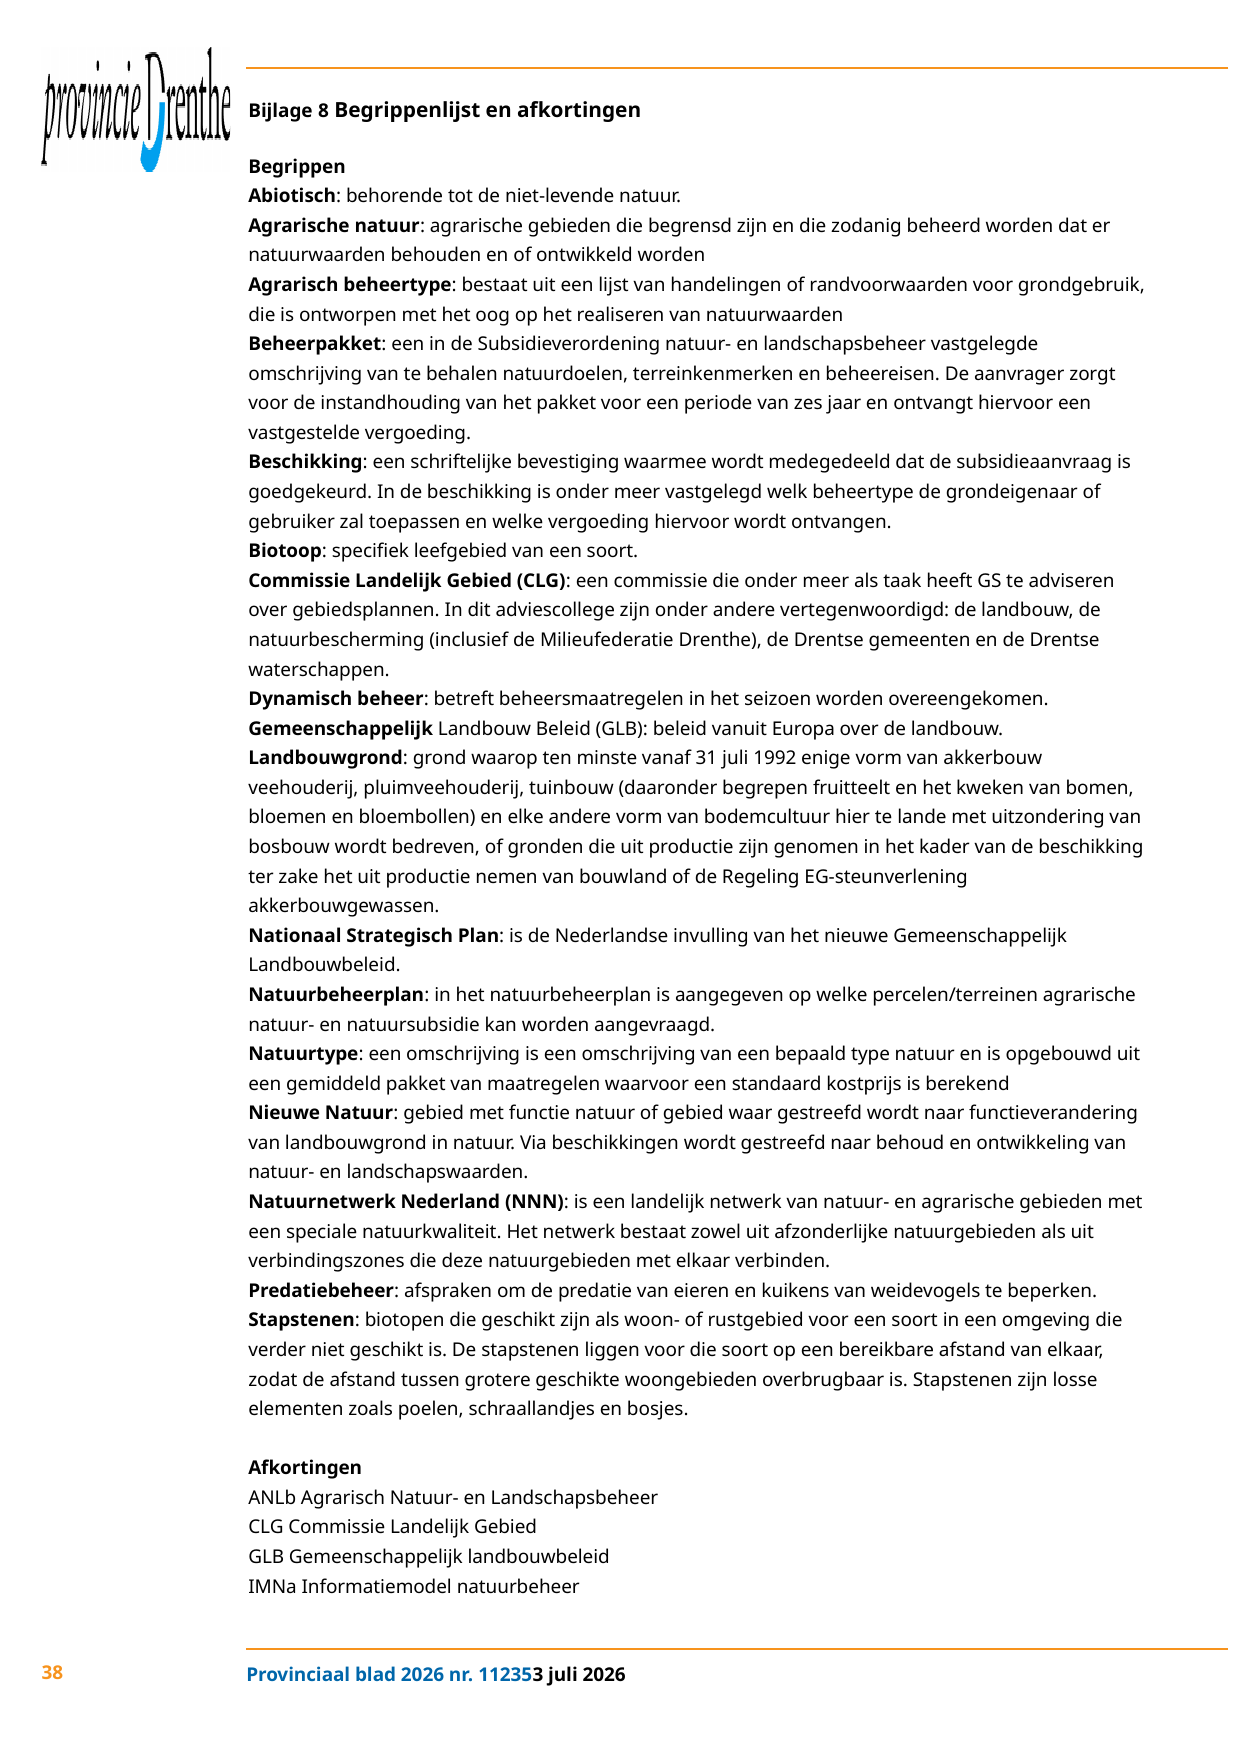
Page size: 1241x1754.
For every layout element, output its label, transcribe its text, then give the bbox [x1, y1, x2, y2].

text Natuurbeheerplan: in het natuurbeheerplan is aangegeven op welke percelen/terreinen agrarische natuur- en natuursubsidie kan worden aangevraagd. [248, 981, 1152, 1037]
text Beschikking: een schriftelijke bevestiging waarmee wordt medegedeeld dat de subsidieaanvraag is goedgekeurd. In de beschikking is onder meer vastgelegd welk beheertype de grondeigenaar of gebruiker zal toepassen en welke vergoeding hiervoor wordt ontvangen. [248, 449, 1152, 534]
text Natuurnetwerk Nederland (NNN): is een landelijk netwerk van natuur- en agrarische gebieden met een speciale natuurkwaliteit. Het netwerk bestaat zowel uit afzonderlijke natuurgebieden als uit verbindingszones die deze natuurgebieden met elkaar verbinden. [248, 1188, 1152, 1273]
text Begrippen [248, 153, 1152, 179]
text GLB Gemeenschappelijk landbouwbeleid [248, 1543, 1152, 1569]
text Agrarische natuur: agrarische gebieden die begrensd zijn en die zodanig beheerd worden dat er natuurwaarden behouden en of ontwikkeld worden [248, 212, 1152, 267]
text Bijlage 8 Begrippenlijst en afkortingen [248, 95, 1152, 123]
text Afkortingen [248, 1454, 1152, 1480]
text Commissie Landelijk Gebied (CLG): een commissie die onder meer als taak heeft GS te adviseren over gebiedsplannen. In dit adviescollege zijn onder andere vertegenwoordigd: de landbouw, de natuurbescherming (inclusief de Milieufederatie Drenthe), de Drentse gemeenten en de Drentse waterschappen. [248, 567, 1152, 682]
text ANLb Agrarisch Natuur- en Landschapsbeheer [248, 1484, 1152, 1510]
text Stapstenen: biotopen die geschikt zijn als woon- of rustgebied voor een soort in een omgeving die verder niet geschikt is. De stapstenen liggen voor die soort op een bereikbare afstand van elkaar, zodat de afstand tussen grotere geschikte woongebieden overbrugbaar is. Stapstenen zijn losse elementen zoals poelen, schraallandjes en bosjes. [248, 1307, 1152, 1421]
text CLG Commissie Landelijk Gebied [248, 1514, 1152, 1539]
text Dynamisch beheer: betreft beheersmaatregelen in het seizoen worden overeengekomen. [248, 685, 1152, 711]
text IMNa Informatiemodel natuurbeheer [248, 1573, 1152, 1599]
text Gemeenschappelijk Landbouw Beleid (GLB): beleid vanuit Europa over de landbouw. [248, 715, 1152, 741]
text Beheerpakket: een in de Subsidieverordening natuur- en landschapsbeheer vastgelegde omschrijving van te behalen natuurdoelen, terreinkenmerken en beheereisen. De aanvrager zorgt voor de instandhouding van het pakket voor een periode van zes jaar en ontvangt hiervoor een vastgestelde vergoeding. [248, 330, 1152, 445]
text Predatiebeheer: afspraken om de predatie van eieren en kuikens van weidevogels te beperken. [248, 1277, 1152, 1303]
text Nationaal Strategisch Plan: is de Nederlandse invulling van het nieuwe Gemeenschappelijk Landbouwbeleid. [248, 922, 1152, 977]
text Biotoop: specifiek leefgebied van een soort. [248, 537, 1152, 563]
text Abiotisch: behorende tot de niet-levende natuur. [248, 182, 1152, 208]
text Landbouwgrond: grond waarop ten minste vanaf 31 juli 1992 enige vorm van akkerbouw veehouderij, pluimveehouderij, tuinbouw (daaronder begrepen fruitteelt en het kweken van bomen, bloemen en bloembollen) en elke andere vorm van bodemcultuur hier te lande met uitzondering van bosbouw wordt bedreven, of gronden die uit productie zijn genomen in het kader van de beschikking ter zake het uit productie nemen van bouwland of de Regeling EG-steunverlening akkerbouwgewassen. [248, 744, 1152, 918]
picture [41, 47, 231, 172]
text Natuurtype: een omschrijving is een omschrijving van een bepaald type natuur en is opgebouwd uit een gemiddeld pakket van maatregelen waarvoor een standaard kostprijs is berekend [248, 1040, 1152, 1096]
text Agrarisch beheertype: bestaat uit een lijst van handelingen of randvoorwaarden voor grondgebruik, die is ontworpen met het oog op het realiseren van natuurwaarden [248, 271, 1152, 327]
text Nieuwe Natuur: gebied met functie natuur of gebied waar gestreefd wordt naar functieverandering van landbouwgrond in natuur. Via beschikkingen wordt gestreefd naar behoud en ontwikkeling van natuur- en landschapswaarden. [248, 1099, 1152, 1184]
